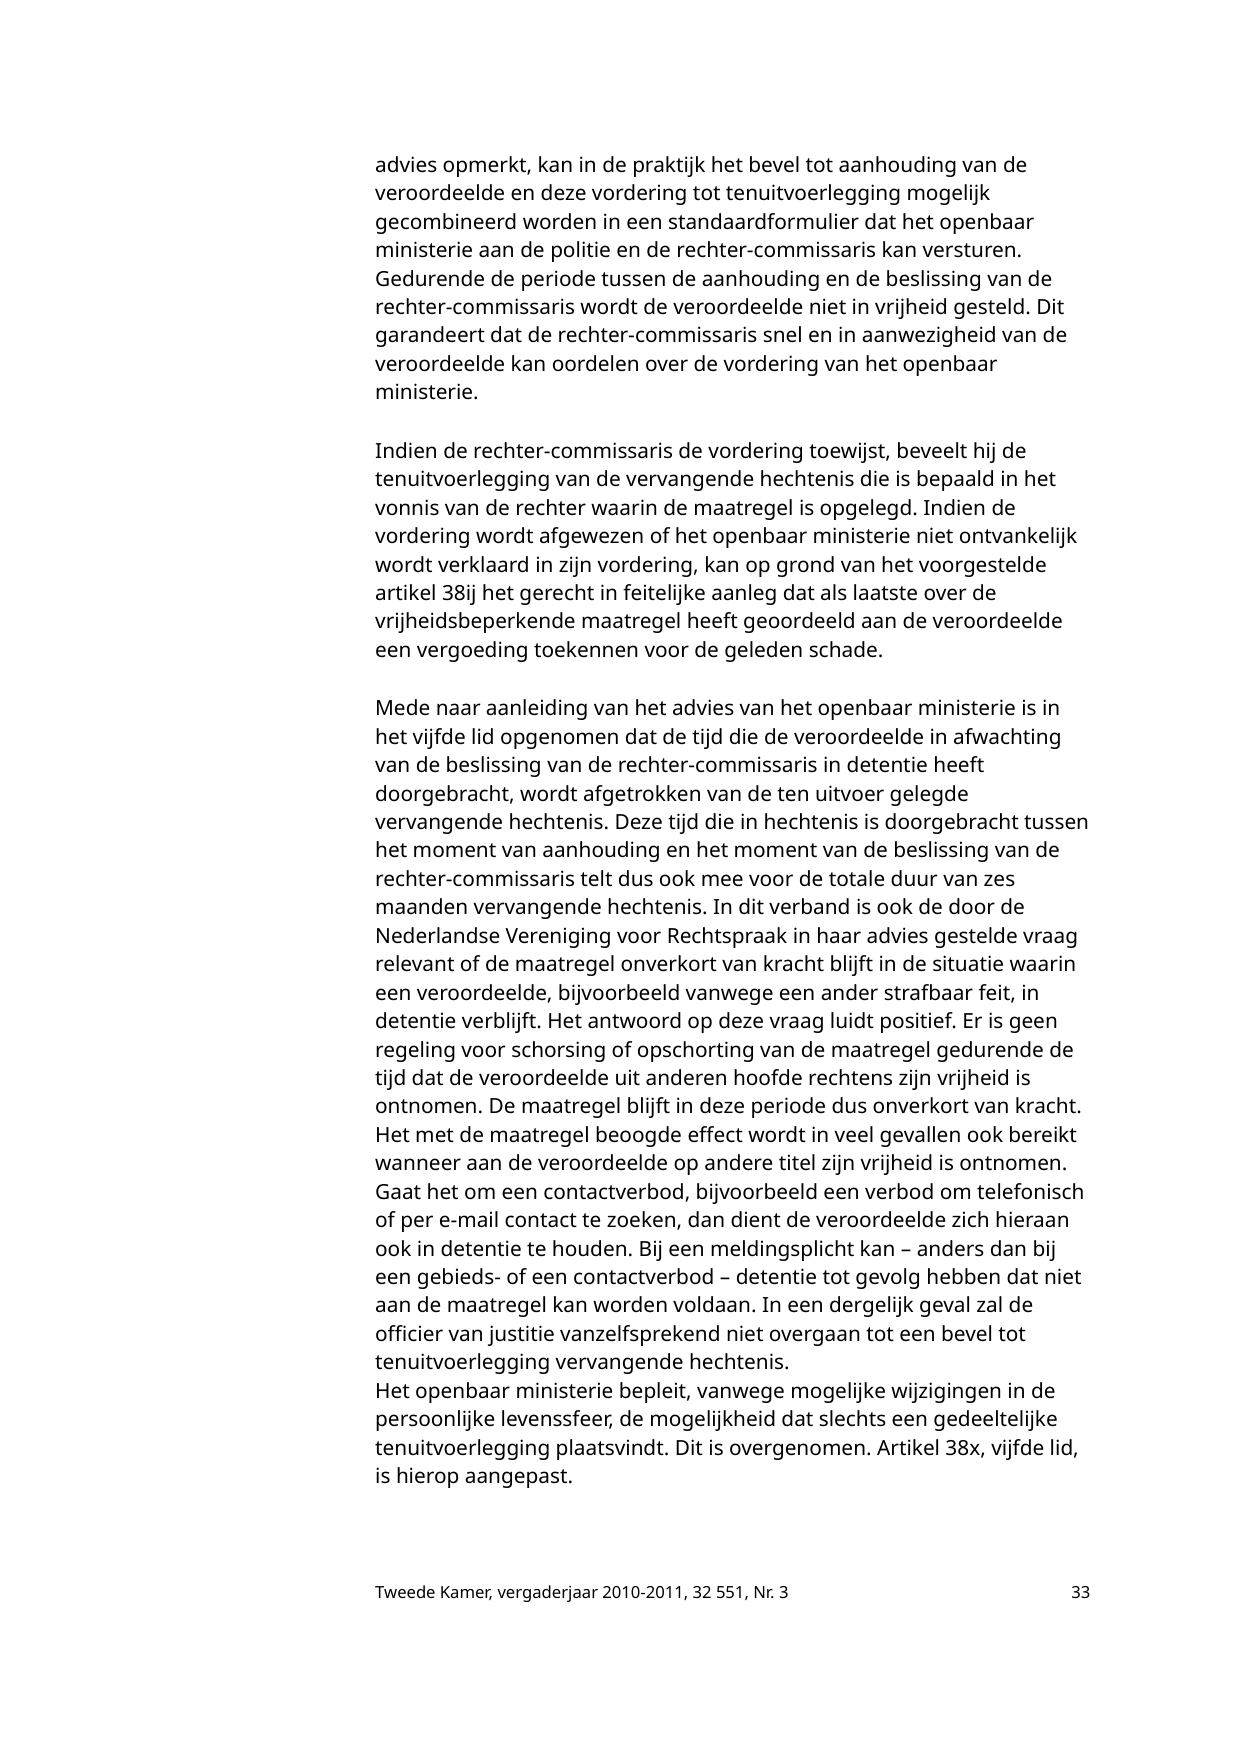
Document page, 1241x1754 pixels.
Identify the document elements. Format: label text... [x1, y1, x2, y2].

text Indien de rechter-commissaris de vordering toewijst, beveelt hij de tenuitvoerlegging van de vervangende hechtenis die is bepaald in het vonnis van de rechter waarin de maatregel is opgelegd. Indien de vordering wordt afgewezen of het openbaar ministerie niet ontvankelijk wordt verklaard in zijn vordering, kan op grond van het voorgestelde artikel 38ij het gerecht in feitelijke aanleg dat als laatste over de vrijheidsbeperkende maatregel heeft geoordeeld aan de veroordeelde een vergoeding toekennen voor de geleden schade. [375, 436, 1090, 663]
text advies opmerkt, kan in de praktijk het bevel tot aanhouding van de veroordeelde en deze vordering tot tenuitvoerlegging mogelijk gecombineerd worden in een standaardformulier dat het openbaar ministerie aan de politie en de rechter-commissaris kan versturen. Gedurende de periode tussen de aanhouding en de beslissing van de rechter-commissaris wordt de veroordeelde niet in vrijheid gesteld. Dit garandeert dat de rechter-commissaris snel en in aanwezigheid van de veroordeelde kan oordelen over de vordering van het openbaar ministerie. [375, 150, 1090, 406]
text Mede naar aanleiding van het advies van het openbaar ministerie is in het vijfde lid opgenomen dat de tijd die de veroordeelde in afwachting van de beslissing van de rechter-commissaris in detentie heeft doorgebracht, wordt afgetrokken van de ten uitvoer gelegde vervangende hechtenis. Deze tijd die in hechtenis is doorgebracht tussen het moment van aanhouding en het moment van de beslissing van de rechter-commissaris telt dus ook mee voor de totale duur van zes maanden vervangende hechtenis. In dit verband is ook de door de Nederlandse Vereniging voor Rechtspraak in haar advies gestelde vraag relevant of de maatregel onverkort van kracht blijft in de situatie waarin een veroordeelde, bijvoorbeeld vanwege een ander strafbaar feit, in detentie verblijft. Het antwoord op deze vraag luidt positief. Er is geen regeling voor schorsing of opschorting van de maatregel gedurende de tijd dat de veroordeelde uit anderen hoofde rechtens zijn vrijheid is ontnomen. De maatregel blijft in deze periode dus onverkort van kracht. Het met de maatregel beoogde effect wordt in veel gevallen ook bereikt wanneer aan de veroordeelde op andere titel zijn vrijheid is ontnomen. Gaat het om een contactverbod, bijvoorbeeld een verbod om telefonisch of per e-mail contact te zoeken, dan dient de veroordeelde zich hieraan ook in detentie te houden. Bij een meldingsplicht kan – anders dan bij een gebieds- of een contactverbod – detentie tot gevolg hebben dat niet aan de maatregel kan worden voldaan. In een dergelijk geval zal de officier van justitie vanzelfsprekend niet overgaan tot een bevel tot tenuitvoerlegging vervangende hechtenis. [375, 693, 1090, 1376]
text Het openbaar ministerie bepleit, vanwege mogelijke wijzigingen in de persoonlijke levenssfeer, de mogelijkheid dat slechts een gedeeltelijke tenuitvoerlegging plaatsvindt. Dit is overgenomen. Artikel 38x, vijfde lid, is hierop aangepast. [375, 1376, 1090, 1490]
